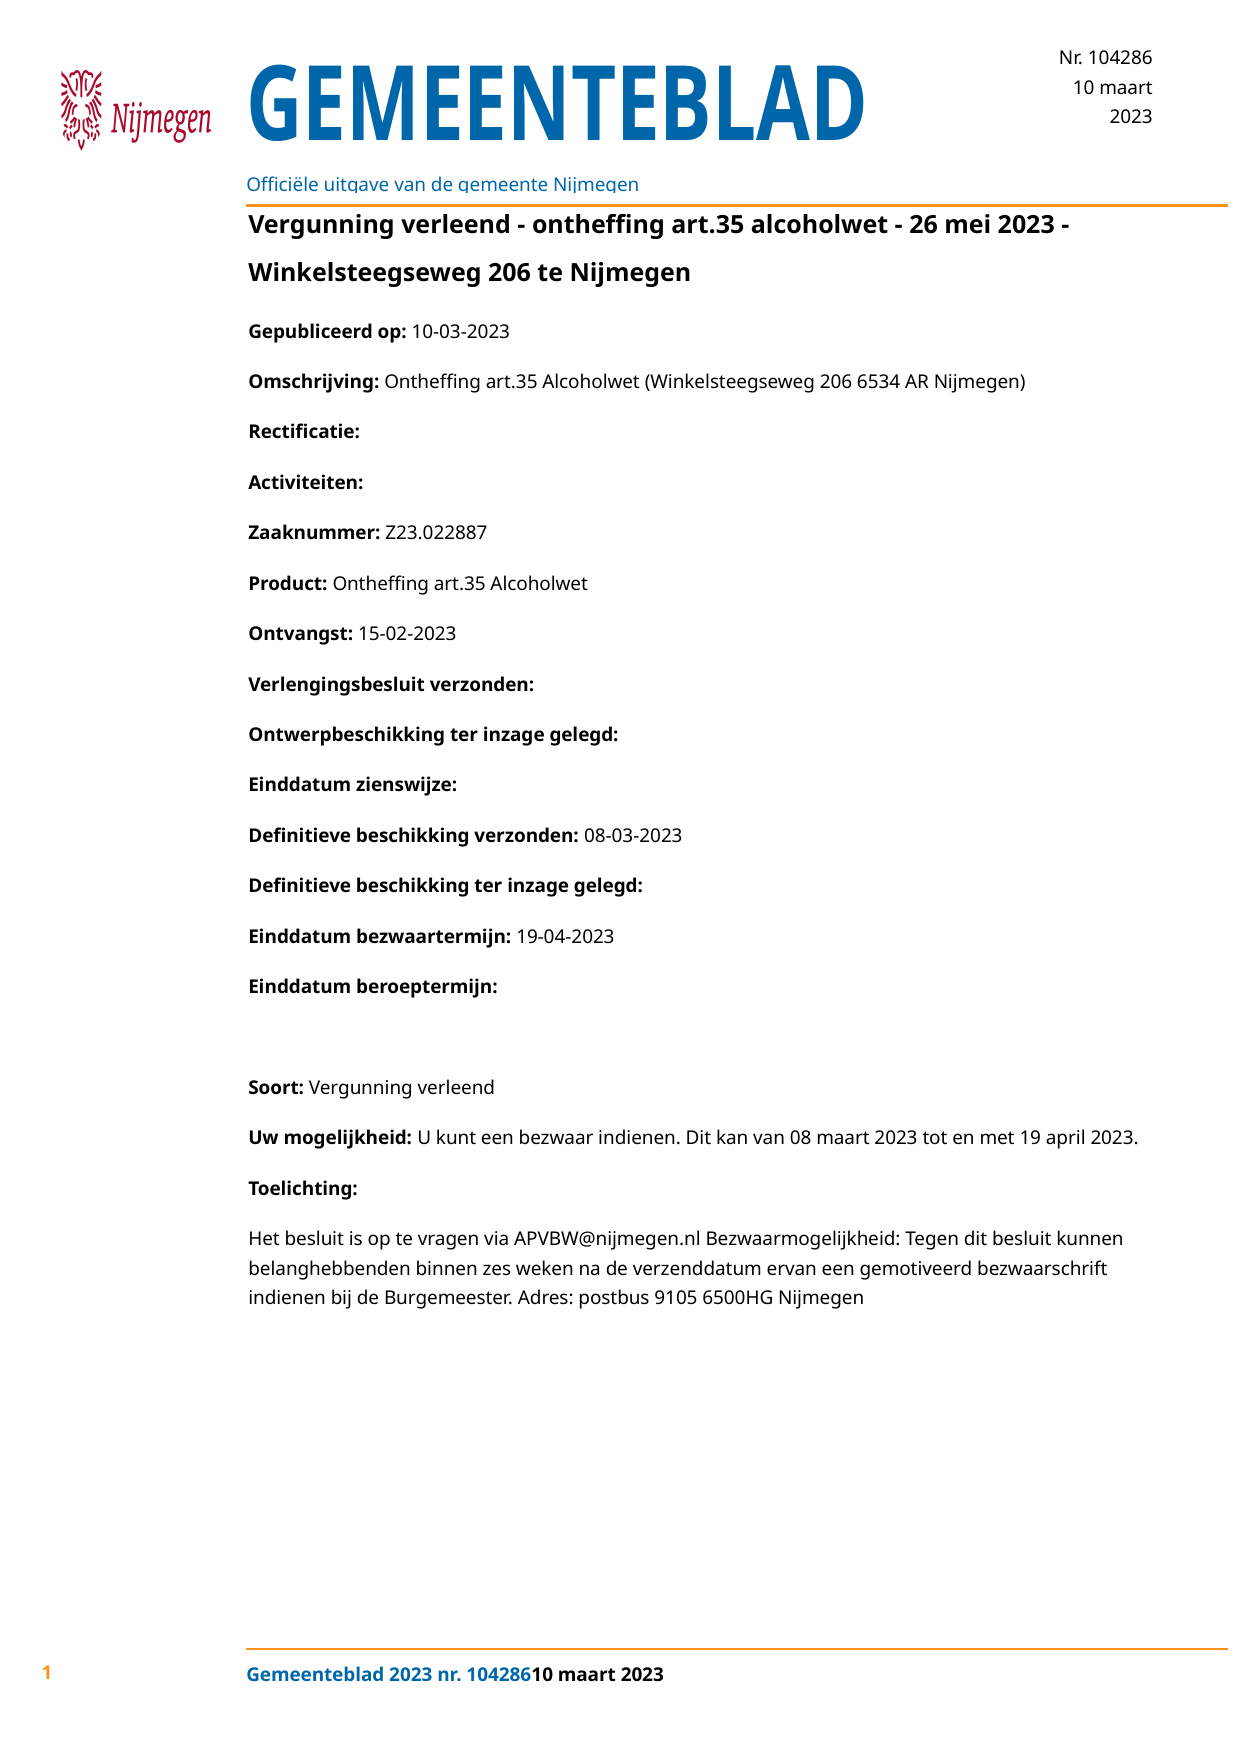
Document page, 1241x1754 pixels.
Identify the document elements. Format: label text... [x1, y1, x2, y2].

text Gepubliceerd op: 10-03-2023 [248, 318, 1152, 344]
text Definitieve beschikking ter inzage gelegd: [248, 872, 1152, 898]
text Ontvangst: 15-02-2023 [248, 620, 1152, 646]
picture [41, 47, 231, 172]
text Einddatum beroeptermijn: [248, 973, 1152, 999]
text Product: Ontheffing art.35 Alcoholwet [248, 570, 1152, 596]
text Einddatum zienswijze: [248, 772, 1152, 797]
text Definitieve beschikking verzonden: 08-03-2023 [248, 822, 1152, 848]
text Toelichting: [248, 1175, 1152, 1201]
text Het besluit is op te vragen via APVBW@nijmegen.nl Bezwaarmogelijkheid: Tegen dit besluit kunnen belanghebbenden binnen zes weken na de verzenddatum ervan een gemotiveerd bezwaarschrift indienen bij de Burgemeester. Adres: postbus 9105 6500HG Nijmegen [248, 1225, 1152, 1310]
text Rectificatie: [248, 419, 1152, 444]
text Uw mogelijkheid: U kunt een bezwaar indienen. Dit kan van 08 maart 2023 tot en met 19 april 2023. [248, 1124, 1152, 1150]
text Omschrijving: Ontheffing art.35 Alcoholwet (Winkelsteegseweg 206 6534 AR Nijmegen) [248, 368, 1152, 394]
text Zaaknummer: Z23.022887 [248, 519, 1152, 545]
text Activiteiten: [248, 469, 1152, 495]
text Ontwerpbeschikking ter inzage gelegd: [248, 721, 1152, 747]
text Soort: Vergunning verleend [248, 1074, 1152, 1100]
text Verlengingsbesluit verzonden: [248, 671, 1152, 697]
text Einddatum bezwaartermijn: 19-04-2023 [248, 923, 1152, 949]
text Vergunning verleend - ontheffing art.35 alcoholwet - 26 mei 2023 - Winkelsteegseweg 206 te Nijmegen [248, 207, 1152, 288]
